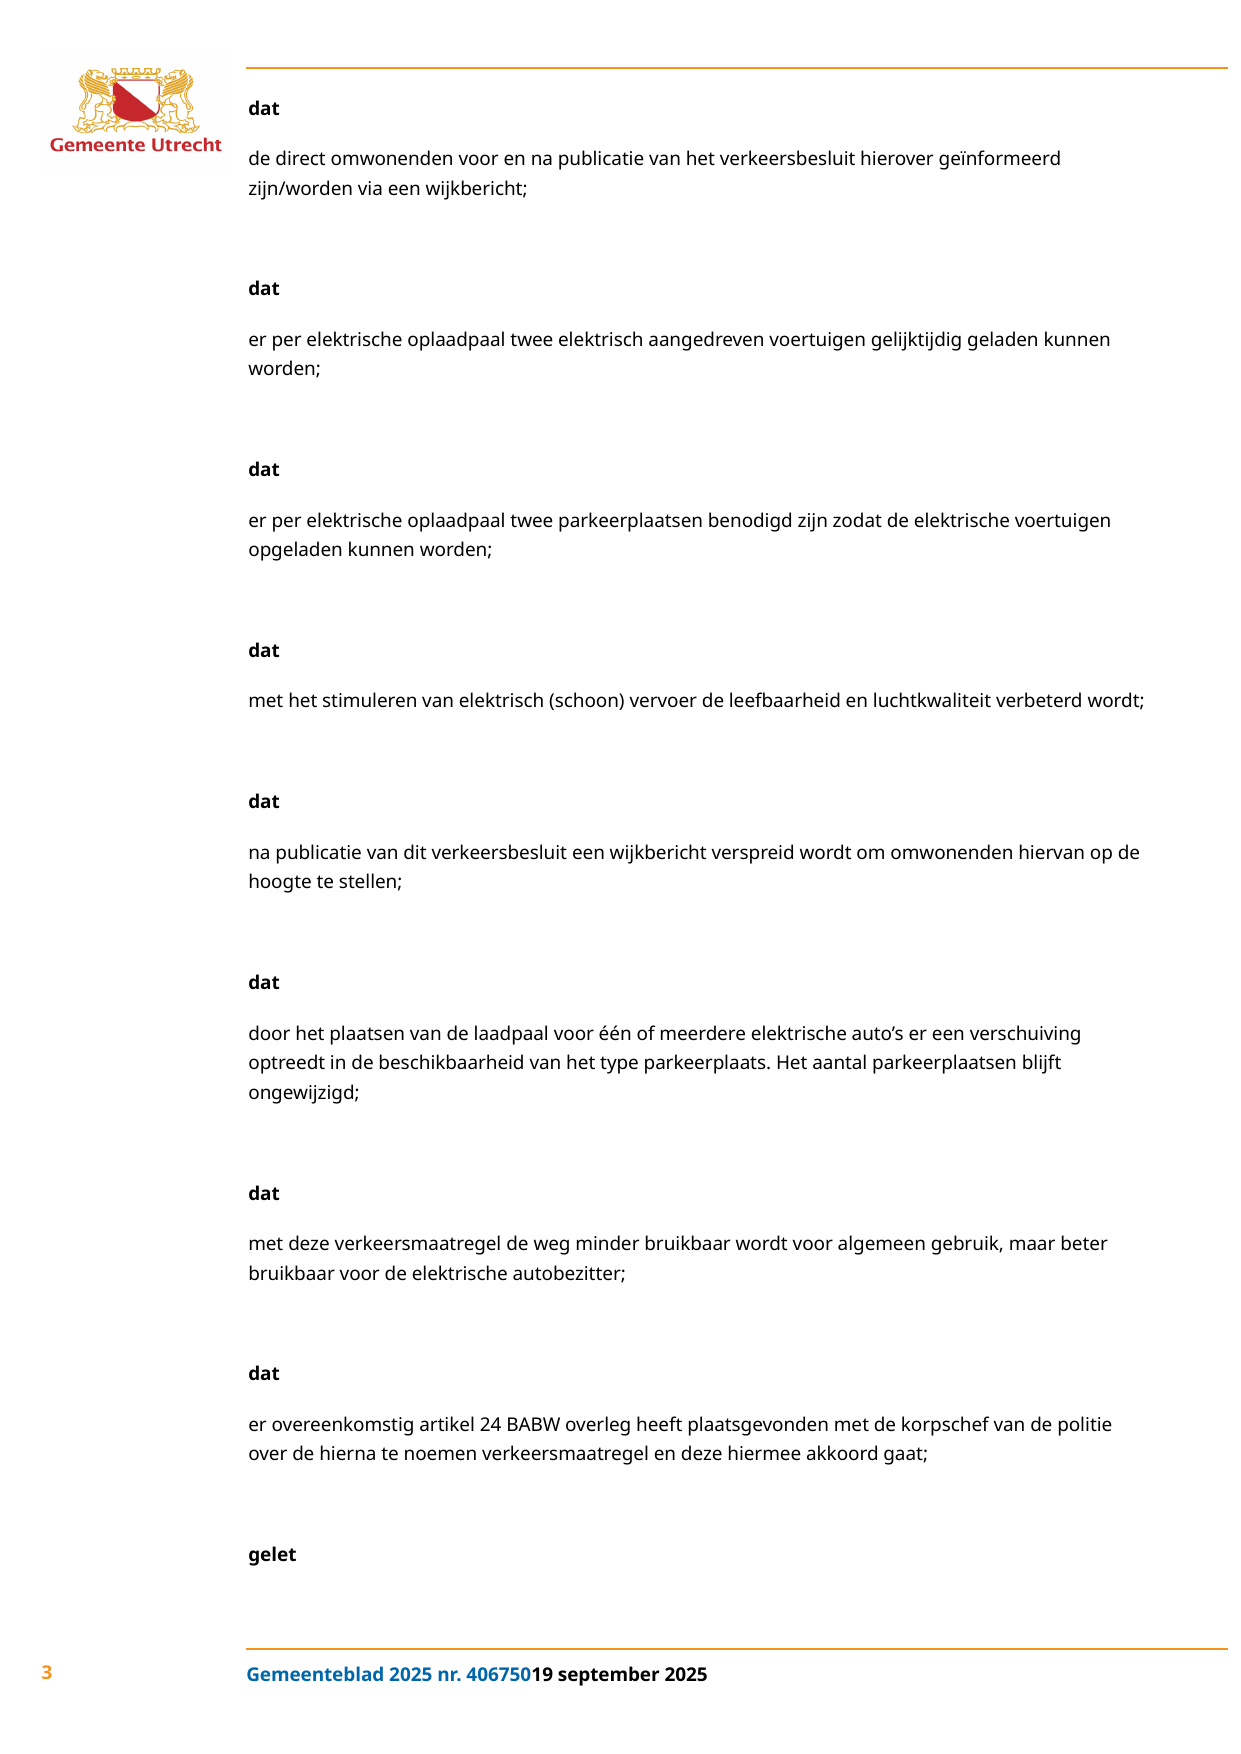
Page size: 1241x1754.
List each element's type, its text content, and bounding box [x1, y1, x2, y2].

picture [41, 47, 231, 172]
text dat [248, 788, 1152, 814]
text dat [248, 969, 1152, 995]
text dat [248, 456, 1152, 482]
text dat [248, 95, 1152, 121]
text de direct omwonenden voor en na publicatie van het verkeersbesluit hierover geïnformeerd zijn/worden via een wijkbericht; [248, 145, 1152, 201]
text door het plaatsen van de laadpaal voor één of meerdere elektrische auto’s er een verschuiving optreedt in de beschikbaarheid van het type parkeerplaats. Het aantal parkeerplaatsen blijft ongewijzigd; [248, 1020, 1152, 1105]
text met het stimuleren van elektrisch (schoon) vervoer de leefbaarheid en luchtkwaliteit verbeterd wordt; [248, 688, 1152, 713]
text gelet [248, 1541, 1152, 1567]
text er per elektrische oplaadpaal twee parkeerplaatsen benodigd zijn zodat de elektrische voertuigen opgeladen kunnen worden; [248, 507, 1152, 562]
text dat [248, 276, 1152, 301]
text er per elektrische oplaadpaal twee elektrisch aangedreven voertuigen gelijktijdig geladen kunnen worden; [248, 326, 1152, 381]
text na publicatie van dit verkeersbesluit een wijkbericht verspreid wordt om omwonenden hiervan op de hoogte te stellen; [248, 839, 1152, 894]
text dat [248, 1180, 1152, 1206]
text met deze verkeersmaatregel de weg minder bruikbaar wordt voor algemeen gebruik, maar beter bruikbaar voor de elektrische autobezitter; [248, 1230, 1152, 1286]
text dat [248, 637, 1152, 663]
text dat [248, 1361, 1152, 1386]
text er overeenkomstig artikel 24 BABW overleg heeft plaatsgevonden met de korpschef van de politie over de hierna te noemen verkeersmaatregel en deze hiermee akkoord gaat; [248, 1411, 1152, 1466]
